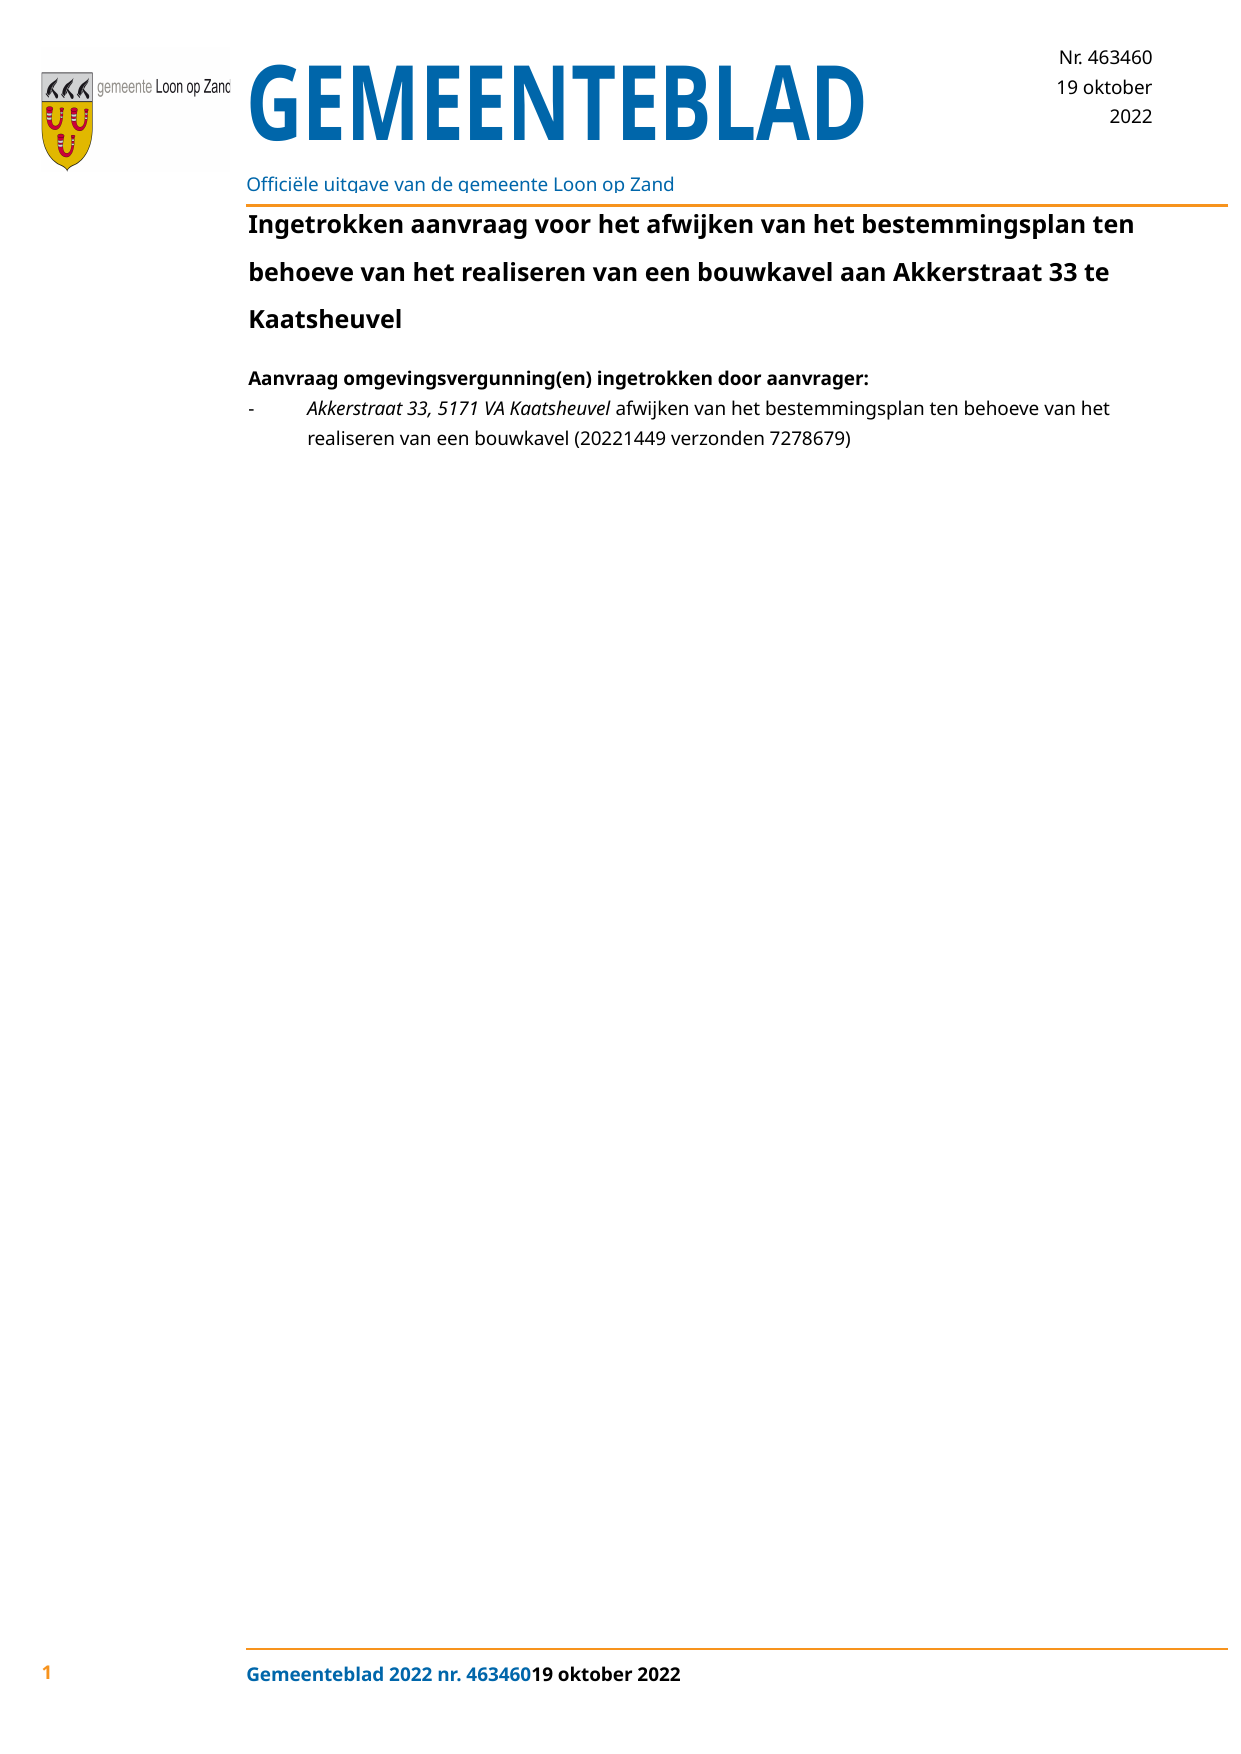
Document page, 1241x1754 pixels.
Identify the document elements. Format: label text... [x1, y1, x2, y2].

picture [41, 47, 231, 172]
text Aanvraag omgevingsvergunning(en) ingetrokken door aanvrager: [248, 366, 1152, 391]
text Ingetrokken aanvraag voor het afwijken van het bestemmingsplan ten behoeve van het realiseren van een bouwkavel aan Akkerstraat 33 te Kaatsheuvel [248, 207, 1152, 336]
list Akkerstraat 33, 5171 VA Kaatsheuvel afwijken van het bestemmingsplan ten behoeve van het realiseren van een bouwkavel (20221449 verzonden 7278679) [248, 395, 1152, 450]
